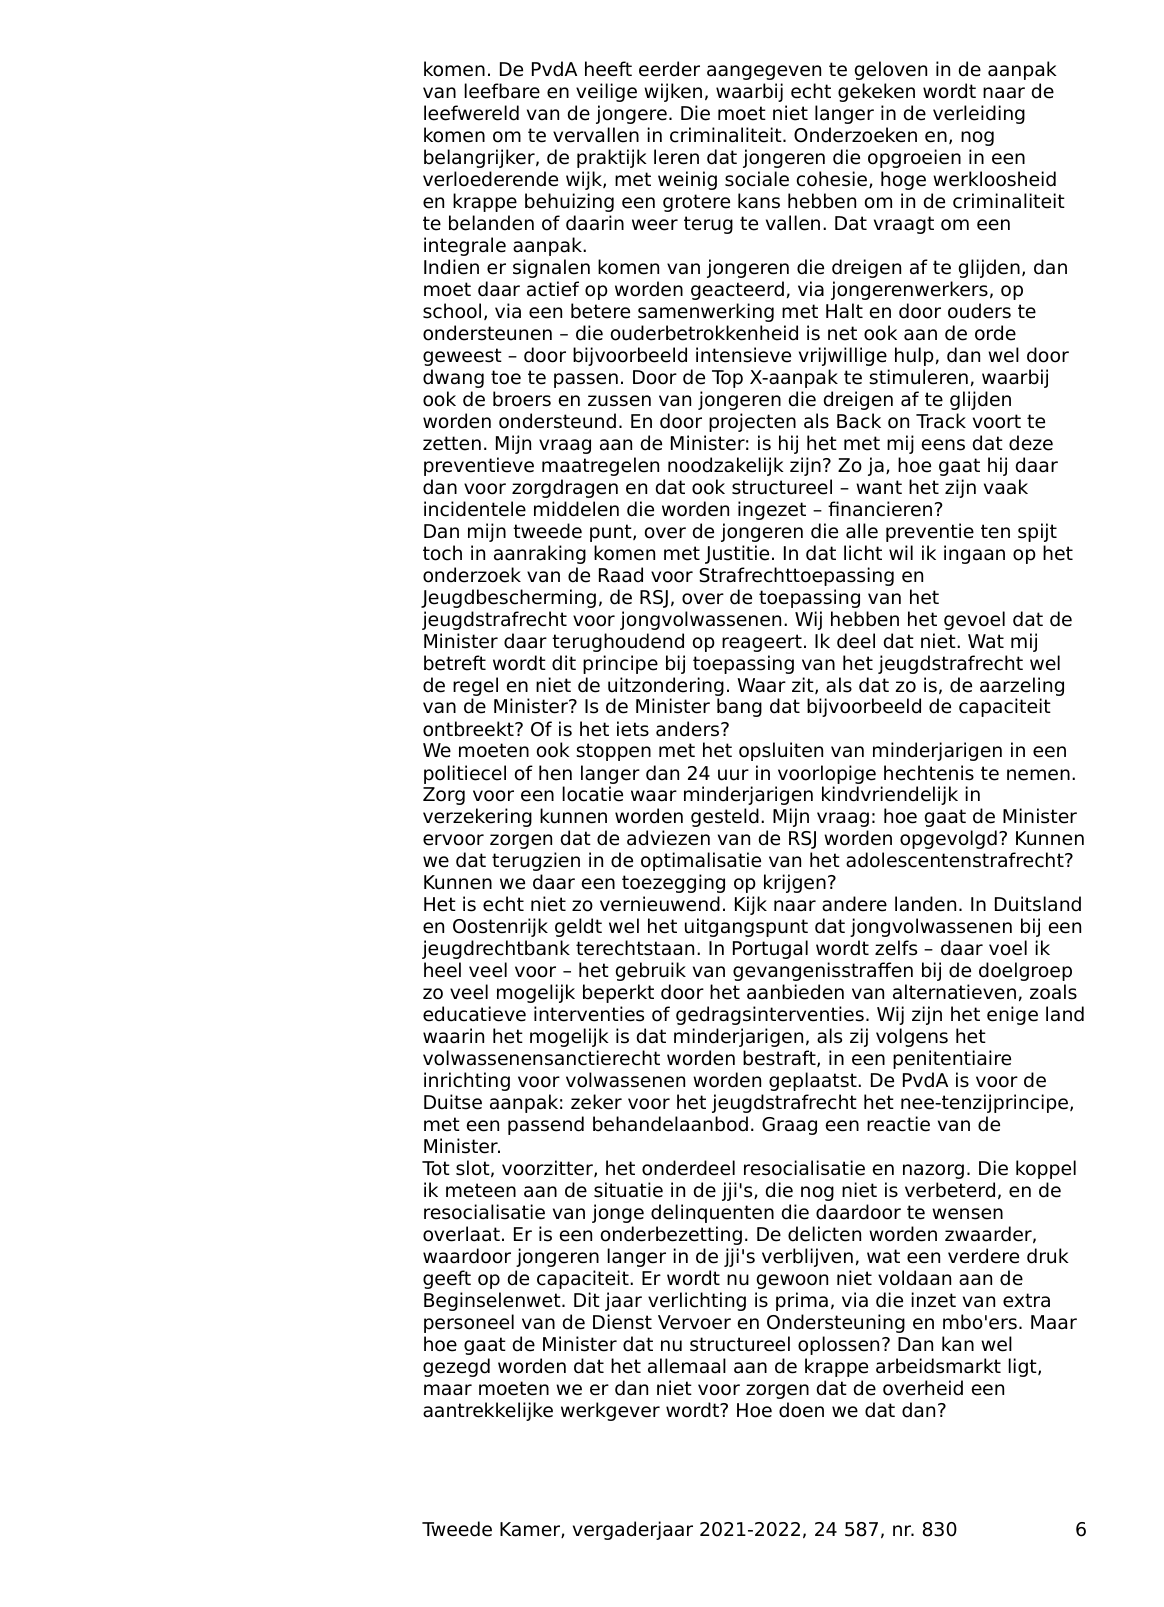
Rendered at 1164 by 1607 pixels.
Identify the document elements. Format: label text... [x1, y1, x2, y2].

text komen. De PvdA heeft eerder aangegeven te geloven in de aanpak van leefbare en veilige wijken, waarbij echt gekeken wordt naar de leefwereld van de jongere. Die moet niet langer in de verleiding komen om te vervallen in criminaliteit. Onderzoeken en, nog belangrijker, de praktijk leren dat jongeren die opgroeien in een verloederende wijk, met weinig sociale cohesie, hoge werkloosheid en krappe behuizing een grotere kans hebben om in de criminaliteit te belanden of daarin weer terug te vallen. Dat vraagt om een integrale aanpak. [422, 59, 1087, 257]
text Dan mijn tweede punt, over de jongeren die alle preventie ten spijt toch in aanraking komen met Justitie. In dat licht wil ik ingaan op het onderzoek van de Raad voor Strafrechttoepassing en Jeugdbescherming, de RSJ, over de toepassing van het jeugdstrafrecht voor jongvolwassenen. Wij hebben het gevoel dat de Minister daar terughoudend op reageert. Ik deel dat niet. Wat mij betreft wordt dit principe bij toepassing van het jeugdstrafrecht wel de regel en niet de uitzondering. Waar zit, als dat zo is, de aarzeling van de Minister? Is de Minister bang dat bijvoorbeeld de capaciteit ontbreekt? Of is het iets anders? [422, 521, 1087, 740]
text We moeten ook stoppen met het opsluiten van minderjarigen in een politiecel of hen langer dan 24 uur in voorlopige hechtenis te nemen. Zorg voor een locatie waar minderjarigen kindvriendelijk in verzekering kunnen worden gesteld. Mijn vraag: hoe gaat de Minister ervoor zorgen dat de adviezen van de RSJ worden opgevolgd? Kunnen we dat terugzien in de optimalisatie van het adolescentenstrafrecht? Kunnen we daar een toezegging op krijgen? [422, 740, 1087, 894]
text Het is echt niet zo vernieuwend. Kijk naar andere landen. In Duitsland en Oostenrijk geldt wel het uitgangspunt dat jongvolwassenen bij een jeugdrechtbank terechtstaan. In Portugal wordt zelfs – daar voel ik heel veel voor – het gebruik van gevangenisstraffen bij de doelgroep zo veel mogelijk beperkt door het aanbieden van alternatieven, zoals educatieve interventies of gedragsinterventies. Wij zijn het enige land waarin het mogelijk is dat minderjarigen, als zij volgens het volwassenensanctierecht worden bestraft, in een penitentiaire inrichting voor volwassenen worden geplaatst. De PvdA is voor de Duitse aanpak: zeker voor het jeugdstrafrecht het nee-tenzijprincipe, met een passend behandelaanbod. Graag een reactie van de Minister. [422, 894, 1087, 1158]
text Tot slot, voorzitter, het onderdeel resocialisatie en nazorg. Die koppel ik meteen aan de situatie in de jji's, die nog niet is verbeterd, en de resocialisatie van jonge delinquenten die daardoor te wensen overlaat. Er is een onderbezetting. De delicten worden zwaarder, waardoor jongeren langer in de jji's verblijven, wat een verdere druk geeft op de capaciteit. Er wordt nu gewoon niet voldaan aan de Beginselenwet. Dit jaar verlichting is prima, via die inzet van extra personeel van de Dienst Vervoer en Ondersteuning en mbo'ers. Maar hoe gaat de Minister dat nu structureel oplossen? Dan kan wel gezegd worden dat het allemaal aan de krappe arbeidsmarkt ligt, maar moeten we er dan niet voor zorgen dat de overheid een aantrekkelijke werkgever wordt? Hoe doen we dat dan? [422, 1158, 1087, 1422]
text Indien er signalen komen van jongeren die dreigen af te glijden, dan moet daar actief op worden geacteerd, via jongerenwerkers, op school, via een betere samenwerking met Halt en door ouders te ondersteunen – die ouderbetrokkenheid is net ook aan de orde geweest – door bijvoorbeeld intensieve vrijwillige hulp, dan wel door dwang toe te passen. Door de Top X-aanpak te stimuleren, waarbij ook de broers en zussen van jongeren die dreigen af te glijden worden ondersteund. En door projecten als Back on Track voort te zetten. Mijn vraag aan de Minister: is hij het met mij eens dat deze preventieve maatregelen noodzakelijk zijn? Zo ja, hoe gaat hij daar dan voor zorgdragen en dat ook structureel – want het zijn vaak incidentele middelen die worden ingezet – financieren? [422, 257, 1087, 521]
